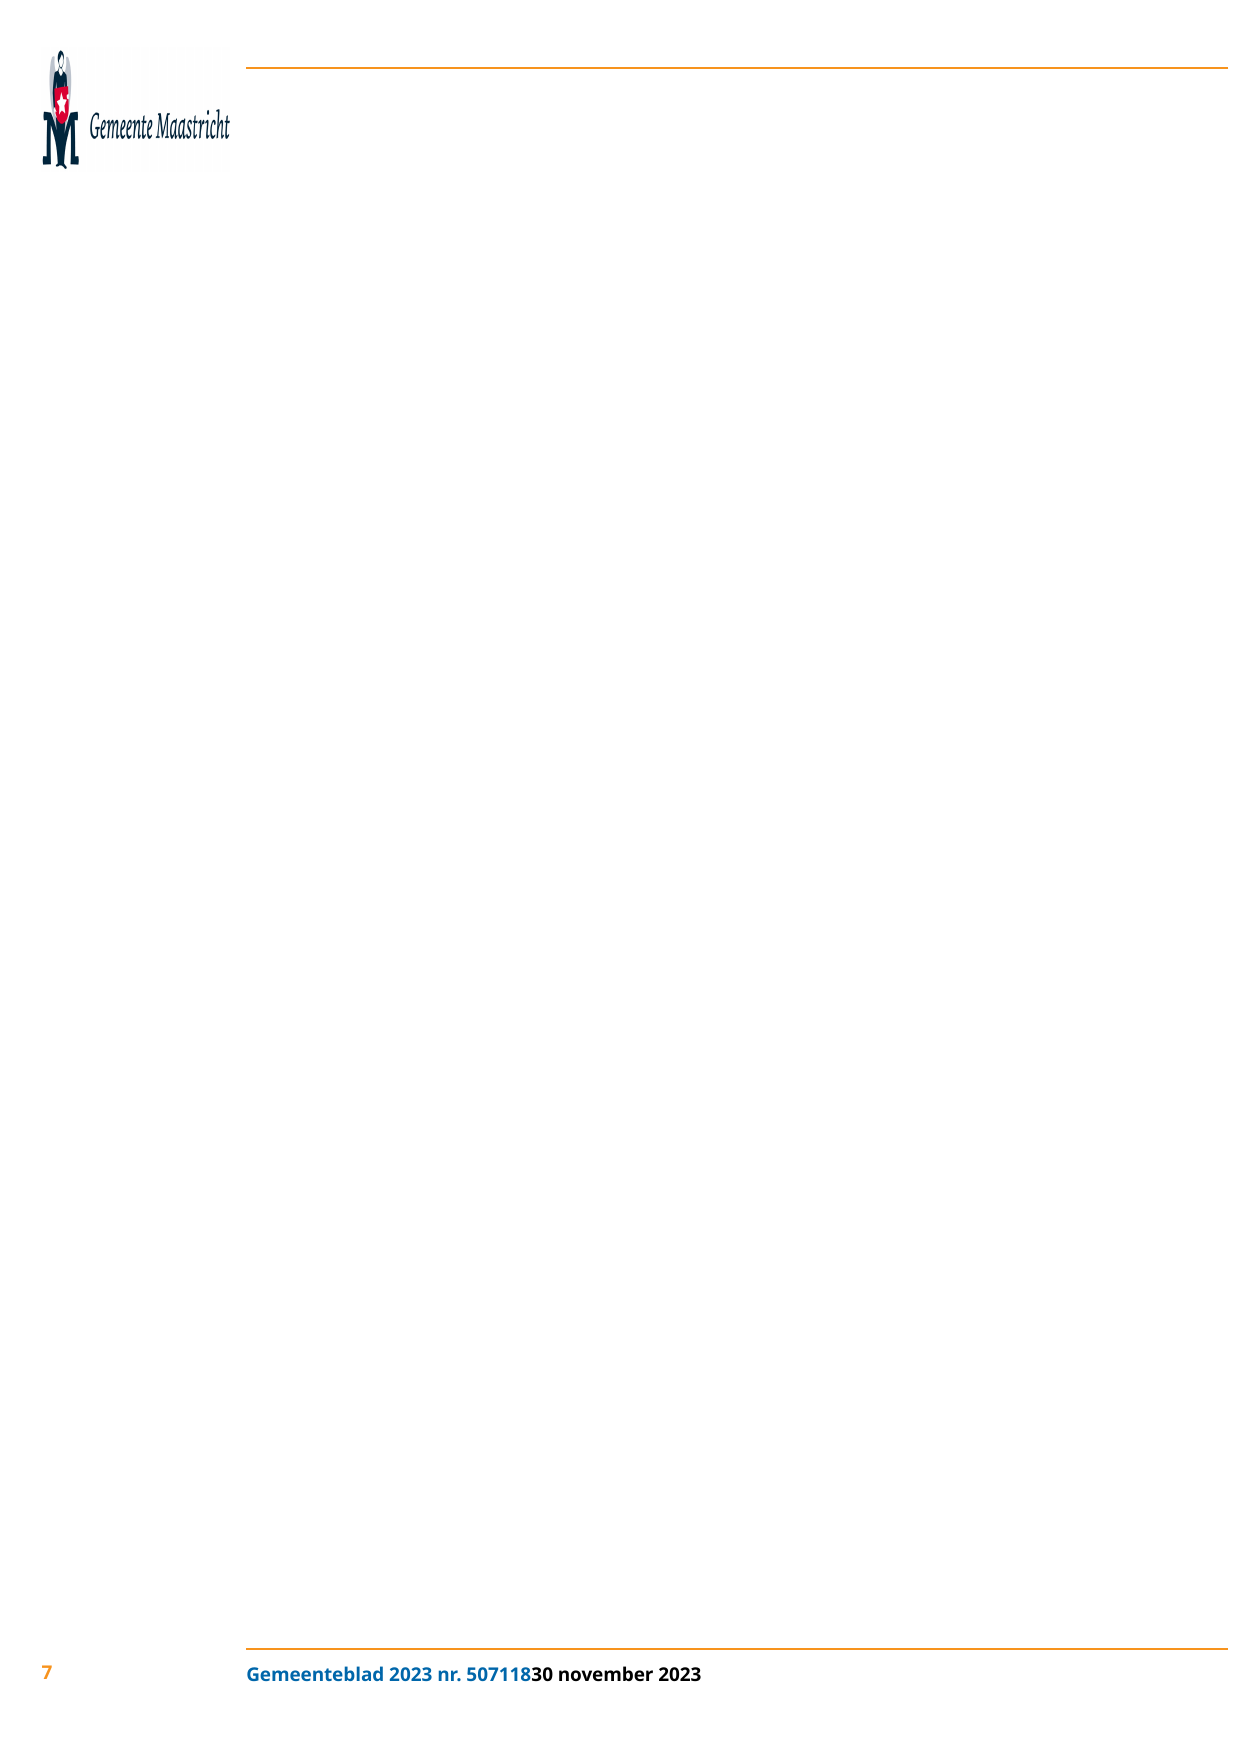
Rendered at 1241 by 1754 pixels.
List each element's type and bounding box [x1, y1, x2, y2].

picture [41, 47, 231, 172]
